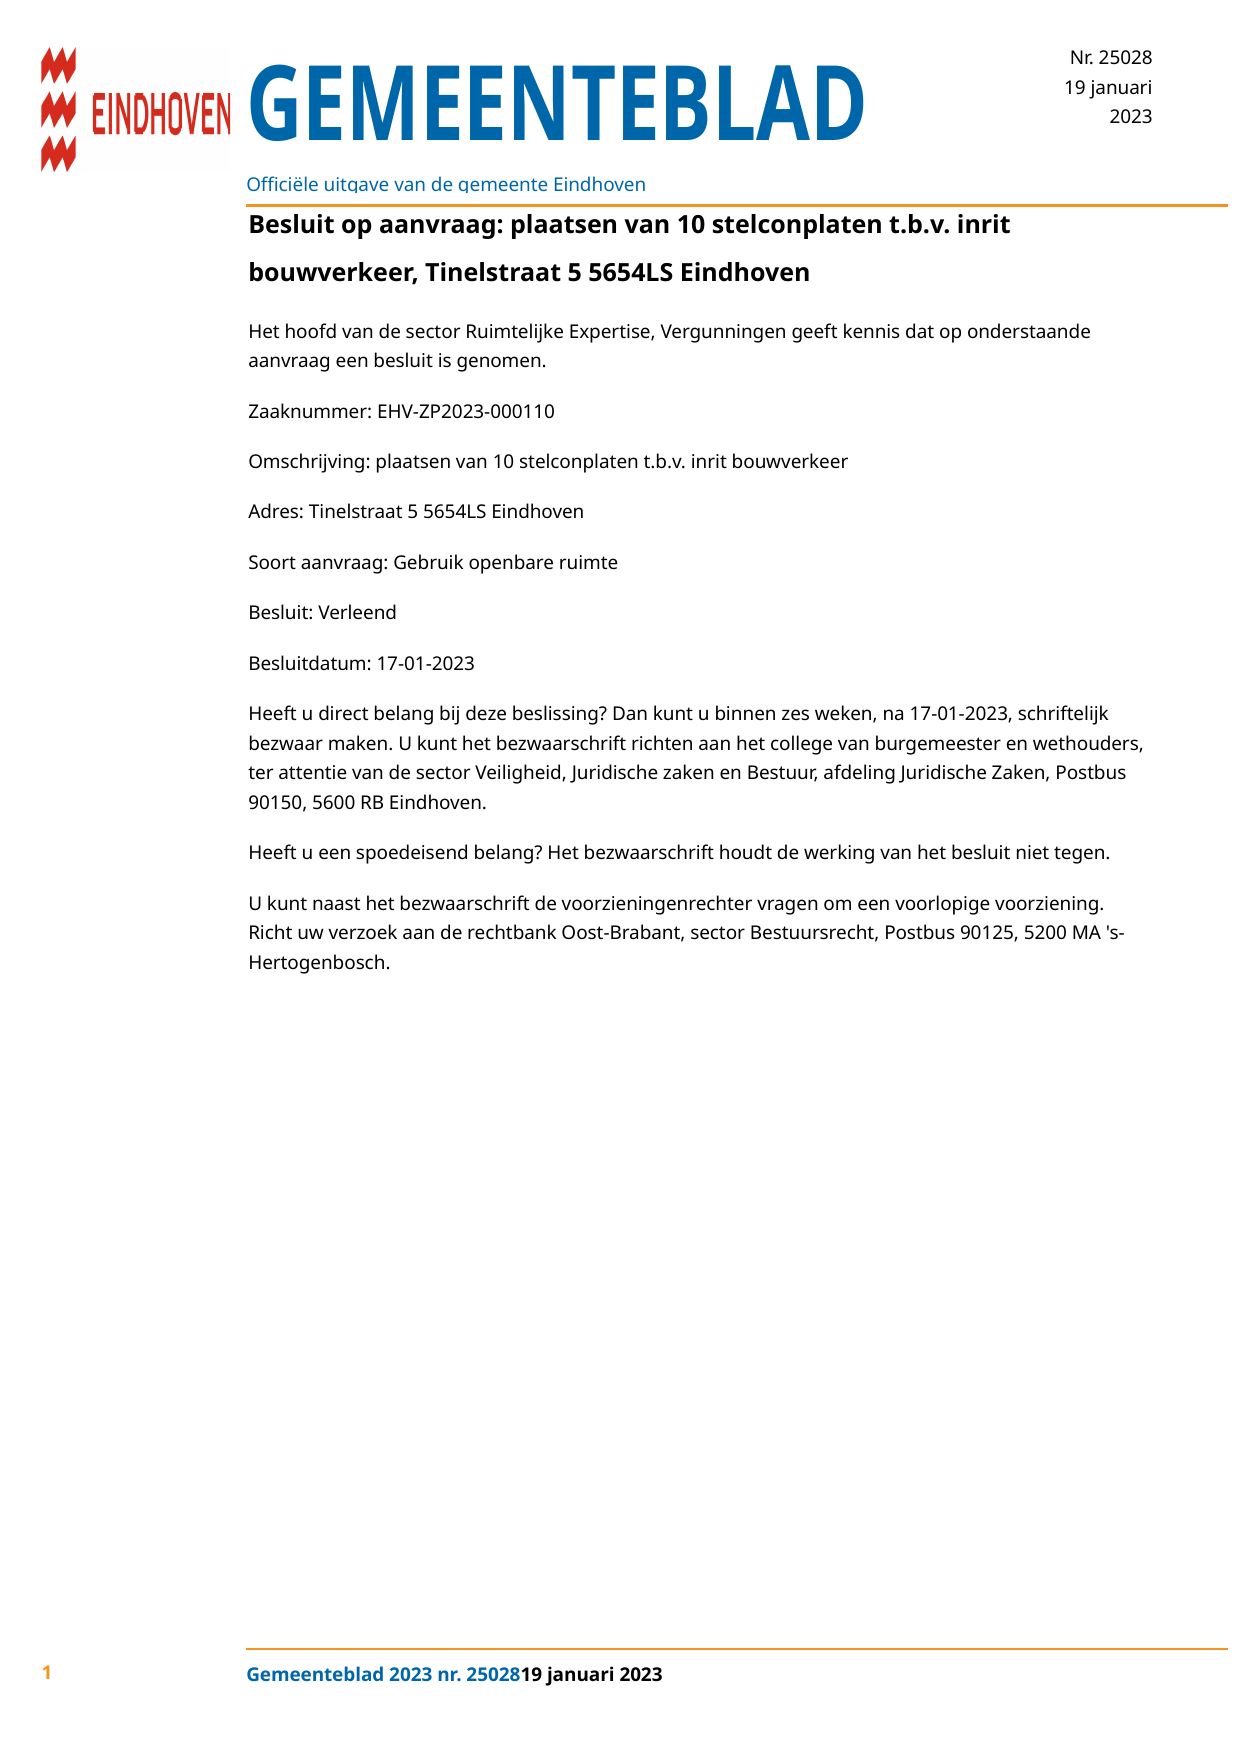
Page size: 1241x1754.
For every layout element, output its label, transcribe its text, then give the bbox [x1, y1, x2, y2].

text Heeft u direct belang bij deze beslissing? Dan kunt u binnen zes weken, na 17-01-2023, schriftelijk bezwaar maken. U kunt het bezwaarschrift richten aan het college van burgemeester en wethouders, ter attentie van de sector Veiligheid, Juridische zaken en Bestuur, afdeling Juridische Zaken, Postbus 90150, 5600 RB Eindhoven. [248, 700, 1152, 815]
picture [41, 47, 231, 172]
text U kunt naast het bezwaarschrift de voorzieningenrechter vragen om een voorlopige voorziening. Richt uw verzoek aan de rechtbank Oost-Brabant, sector Bestuursrecht, Postbus 90125, 5200 MA 's-Hertogenbosch. [248, 890, 1152, 975]
text Zaaknummer: EHV-ZP2023-000110 [248, 398, 1152, 424]
text Adres: Tinelstraat 5 5654LS Eindhoven [248, 499, 1152, 524]
text Omschrijving: plaatsen van 10 stelconplaten t.b.v. inrit bouwverkeer [248, 448, 1152, 474]
text Het hoofd van de sector Ruimtelijke Expertise, Vergunningen geeft kennis dat op onderstaande aanvraag een besluit is genomen. [248, 318, 1152, 373]
text Soort aanvraag: Gebruik openbare ruimte [248, 549, 1152, 575]
text Besluit op aanvraag: plaatsen van 10 stelconplaten t.b.v. inrit bouwverkeer, Tinelstraat 5 5654LS Eindhoven [248, 207, 1152, 288]
text Besluitdatum: 17-01-2023 [248, 650, 1152, 676]
text Heeft u een spoedeisend belang? Het bezwaarschrift houdt de werking van het besluit niet tegen. [248, 839, 1152, 865]
text Besluit: Verleend [248, 599, 1152, 625]
